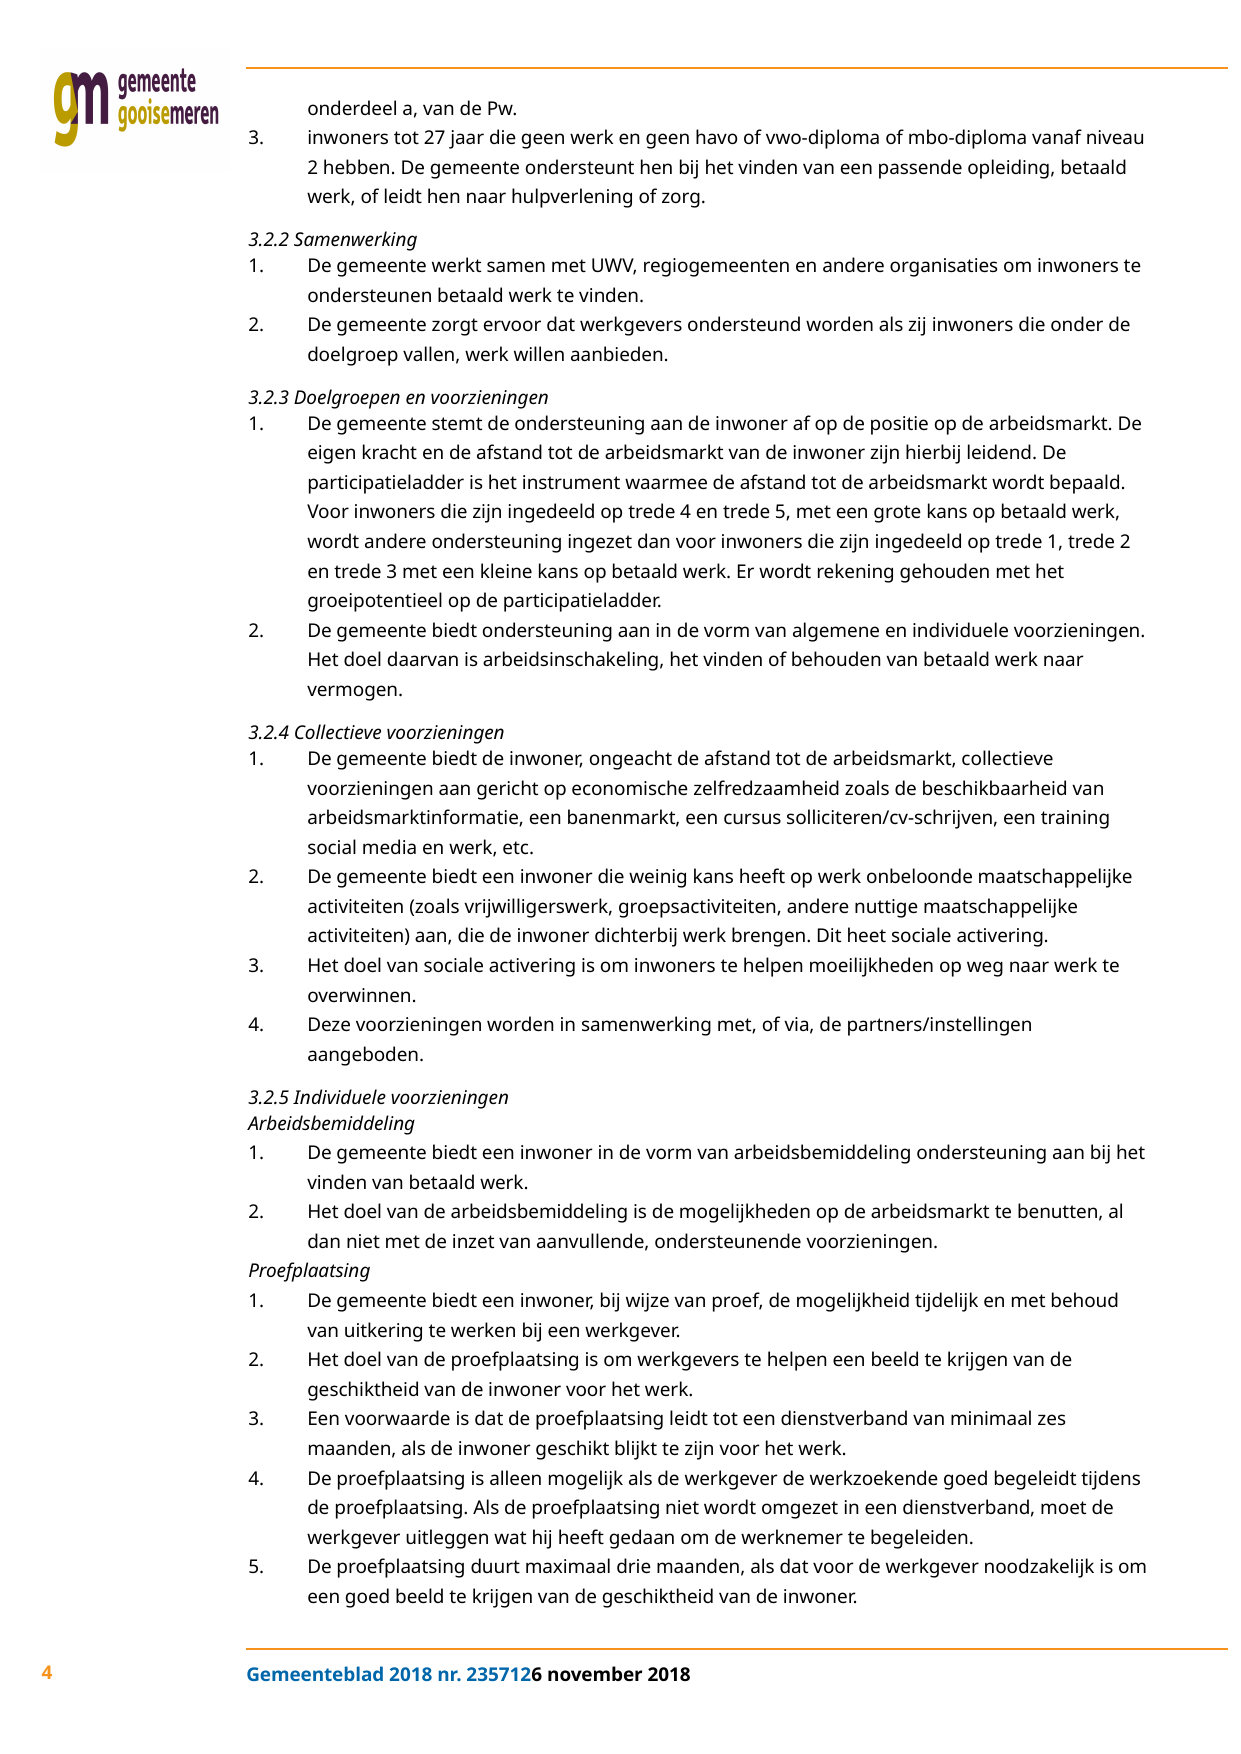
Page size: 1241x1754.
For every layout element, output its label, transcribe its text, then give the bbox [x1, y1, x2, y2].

list Het doel van de arbeidsbemiddeling is de mogelijkheden op de arbeidsmarkt te benutten, al dan niet met de inzet van aanvullende, ondersteunende voorzieningen. [248, 1198, 1152, 1254]
picture [41, 47, 231, 172]
list Het doel van de proefplaatsing is om werkgevers te helpen een beeld te krijgen van de geschiktheid van de inwoner voor het werk. [248, 1346, 1152, 1402]
list Deze voorzieningen worden in samenwerking met, of via, de partners/instellingen aangeboden. [248, 1011, 1152, 1067]
text Proefplaatsing [248, 1258, 1152, 1283]
list De gemeente biedt ondersteuning aan in de vorm van algemene en individuele voorzieningen. Het doel daarvan is arbeidsinschakeling, het vinden of behouden van betaald werk naar vermogen. [248, 617, 1152, 702]
list inwoners tot 27 jaar die geen werk en geen havo of vwo-diploma of mbo-diploma vanaf niveau 2 hebben. De gemeente ondersteunt hen bij het vinden van een passende opleiding, betaald werk, of leidt hen naar hulpverlening of zorg. [248, 124, 1152, 209]
list De gemeente stemt de ondersteuning aan de inwoner af op de positie op de arbeidsmarkt. De eigen kracht en de afstand tot de arbeidsmarkt van de inwoner zijn hierbij leidend. De participatieladder is het instrument waarmee de afstand tot de arbeidsmarkt wordt bepaald. Voor inwoners die zijn ingedeeld op trede 4 en trede 5, met een grote kans op betaald werk, wordt andere ondersteuning ingezet dan voor inwoners die zijn ingedeeld op trede 1, trede 2 en trede 3 met een kleine kans op betaald werk. Er wordt rekening gehouden met het groeipotentieel op de participatieladder. [248, 410, 1152, 613]
text 3.2.2 Samenwerking [248, 227, 1152, 252]
list onderdeel a, van de Pw. [248, 95, 1152, 121]
list De gemeente biedt de inwoner, ongeacht de afstand tot de arbeidsmarkt, collectieve voorzieningen aan gericht op economische zelfredzaamheid zoals de beschikbaarheid van arbeidsmarktinformatie, een banenmarkt, een cursus solliciteren/cv-schrijven, een training social media en werk, etc. [248, 745, 1152, 859]
list De proefplaatsing duurt maximaal drie maanden, als dat voor de werkgever noodzakelijk is om een goed beeld te krijgen van de geschiktheid van de inwoner. [248, 1553, 1152, 1609]
text 3.2.3 Doelgroepen en voorzieningen [248, 384, 1152, 410]
text 3.2.4 Collectieve voorzieningen [248, 719, 1152, 745]
list De gemeente biedt een inwoner die weinig kans heeft op werk onbeloonde maatschappelijke activiteiten (zoals vrijwilligerswerk, groepsactiviteiten, andere nuttige maatschappelijke activiteiten) aan, die de inwoner dichterbij werk brengen. Dit heet sociale activering. [248, 863, 1152, 948]
list De gemeente werkt samen met UWV, regiogemeenten en andere organisaties om inwoners te ondersteunen betaald werk te vinden. [248, 252, 1152, 308]
list De proefplaatsing is alleen mogelijk als de werkgever de werkzoekende goed begeleidt tijdens de proefplaatsing. Als de proefplaatsing niet wordt omgezet in een dienstverband, moet de werkgever uitleggen wat hij heeft gedaan om de werknemer te begeleiden. [248, 1465, 1152, 1550]
list De gemeente zorgt ervoor dat werkgevers ondersteund worden als zij inwoners die onder de doelgroep vallen, werk willen aanbieden. [248, 312, 1152, 367]
list Het doel van sociale activering is om inwoners te helpen moeilijkheden op weg naar werk te overwinnen. [248, 952, 1152, 1007]
text 3.2.5 Individuele voorzieningen [248, 1084, 1152, 1110]
list De gemeente biedt een inwoner, bij wijze van proef, de mogelijkheid tijdelijk en met behoud van uitkering te werken bij een werkgever. [248, 1287, 1152, 1343]
list De gemeente biedt een inwoner in de vorm van arbeidsbemiddeling ondersteuning aan bij het vinden van betaald werk. [248, 1139, 1152, 1195]
text Arbeidsbemiddeling [248, 1110, 1152, 1136]
list Een voorwaarde is dat de proefplaatsing leidt tot een dienstverband van minimaal zes maanden, als de inwoner geschikt blijkt te zijn voor het werk. [248, 1406, 1152, 1461]
